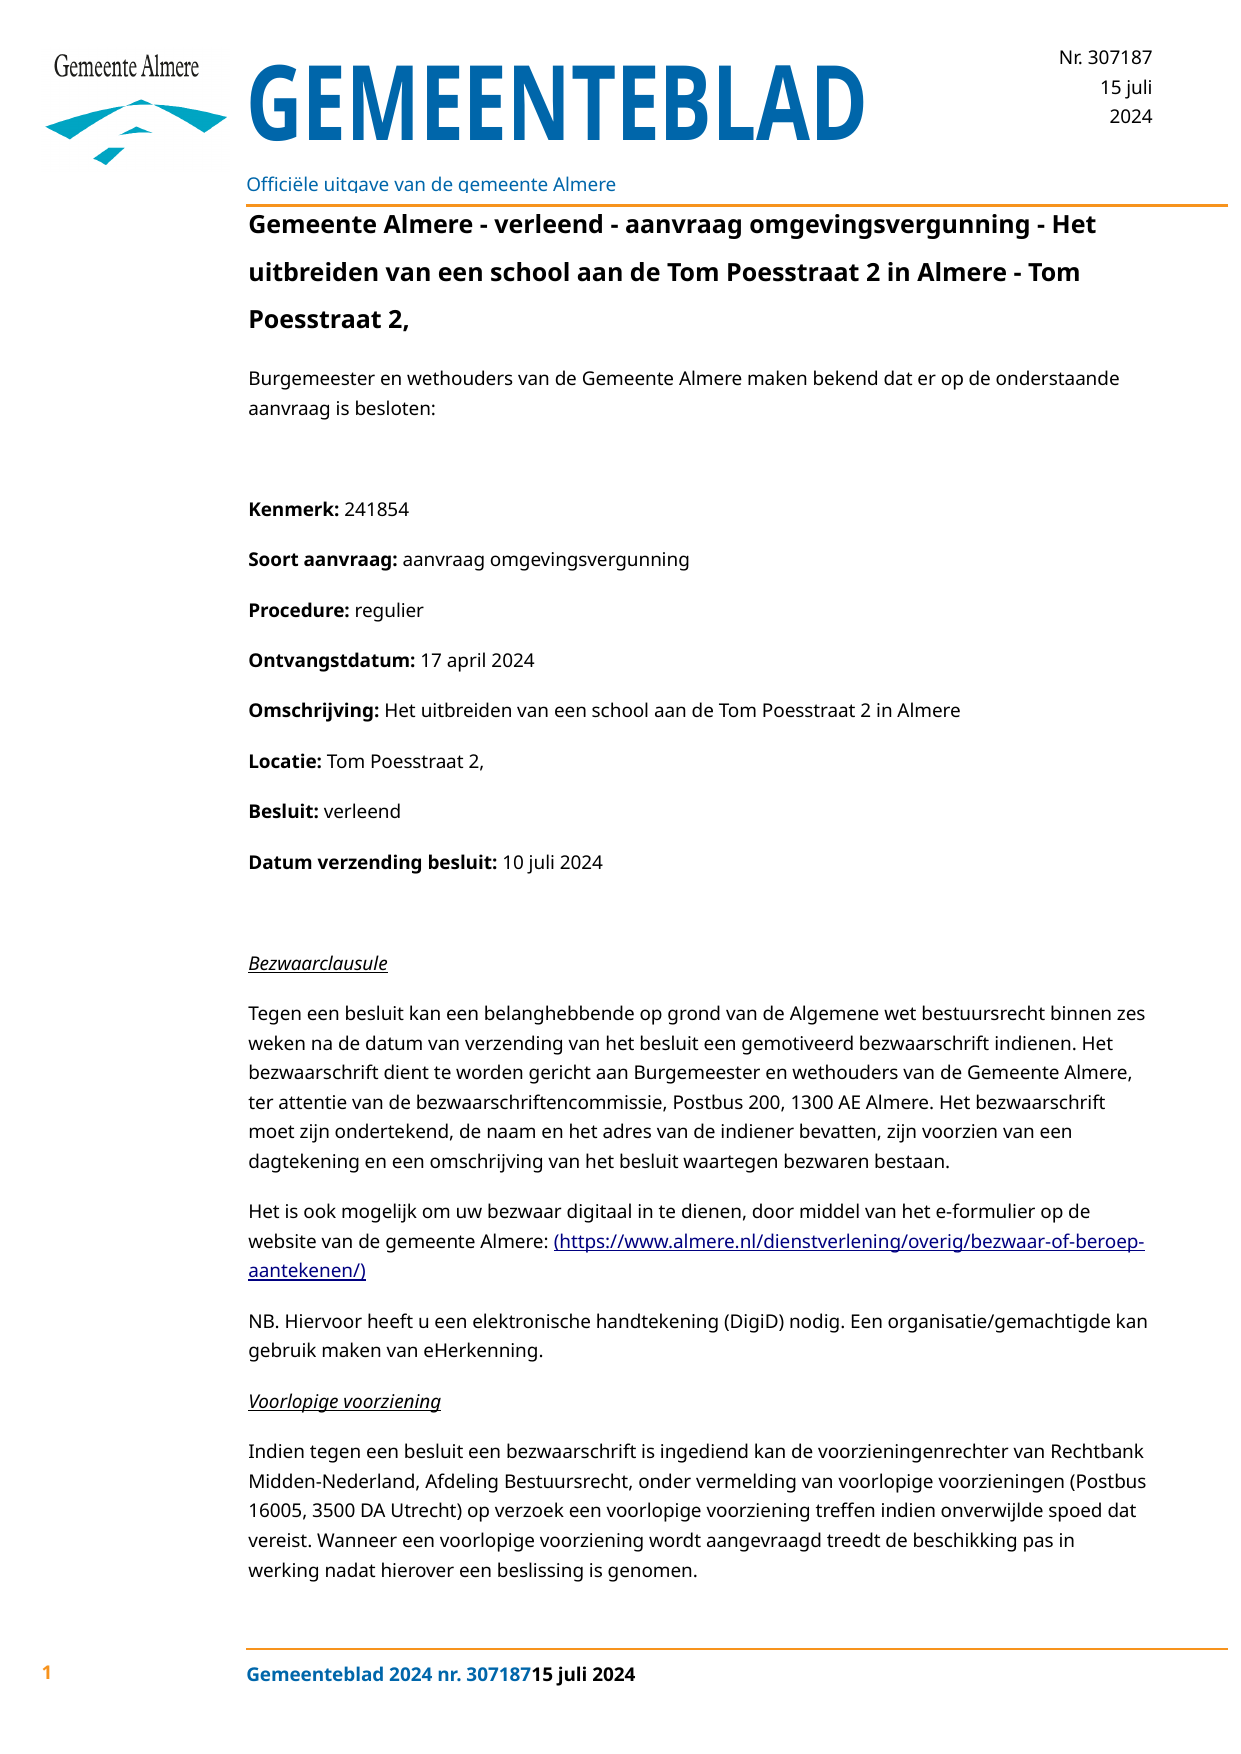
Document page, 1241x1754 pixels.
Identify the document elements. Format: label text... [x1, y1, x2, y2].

text Soort aanvraag: aanvraag omgevingsvergunning [248, 546, 1152, 572]
text Burgemeester en wethouders van de Gemeente Almere maken bekend dat er op de onderstaande aanvraag is besloten: [248, 366, 1152, 421]
text Indien tegen een besluit een bezwaarschrift is ingediend kan de voorzieningenrechter van Rechtbank Midden-Nederland, Afdeling Bestuursrecht, onder vermelding van voorlopige voorzieningen (Postbus 16005, 3500 DA Utrecht) op verzoek een voorlopige voorziening treffen indien onverwijlde spoed dat vereist. Wanneer een voorlopige voorziening wordt aangevraagd treedt de beschikking pas in werking nadat hierover een beslissing is genomen. [248, 1438, 1152, 1582]
text Kenmerk: 241854 [248, 496, 1152, 522]
text Ontvangstdatum: 17 april 2024 [248, 647, 1152, 673]
text Het is ook mogelijk om uw bezwaar digitaal in te dienen, door middel van het e-formulier op de website van de gemeente Almere: (https://www.almere.nl/dienstverlening/overig/bezwaar-of-beroep-aantekenen/) [248, 1198, 1152, 1283]
text Voorlopige voorziening [248, 1388, 1152, 1414]
text Besluit: verleend [248, 798, 1152, 824]
text Datum verzending besluit: 10 juli 2024 [248, 849, 1152, 874]
text NB. Hiervoor heeft u een elektronische handtekening (DigiD) nodig. Een organisatie/gemachtigde kan gebruik maken van eHerkenning. [248, 1308, 1152, 1363]
text Gemeente Almere - verleend - aanvraag omgevingsvergunning - Het uitbreiden van een school aan de Tom Poesstraat 2 in Almere - Tom Poesstraat 2, [248, 207, 1152, 336]
text Procedure: regulier [248, 597, 1152, 622]
text Tegen een besluit kan een belanghebbende op grond van de Algemene wet bestuursrecht binnen zes weken na de datum van verzending van het besluit een gemotiveerd bezwaarschrift indienen. Het bezwaarschrift dient te worden gericht aan Burgemeester en wethouders van de Gemeente Almere, ter attentie van de bezwaarschriftencommissie, Postbus 200, 1300 AE Almere. Het bezwaarschrift moet zijn ondertekend, de naam en het adres van de indiener bevatten, zijn voorzien van een dagtekening en een omschrijving van het besluit waartegen bezwaren bestaan. [248, 1000, 1152, 1174]
text Locatie: Tom Poesstraat 2, [248, 748, 1152, 774]
text Bezwaarclausule [248, 950, 1152, 975]
picture [41, 47, 231, 172]
text Omschrijving: Het uitbreiden van een school aan de Tom Poesstraat 2 in Almere [248, 698, 1152, 723]
